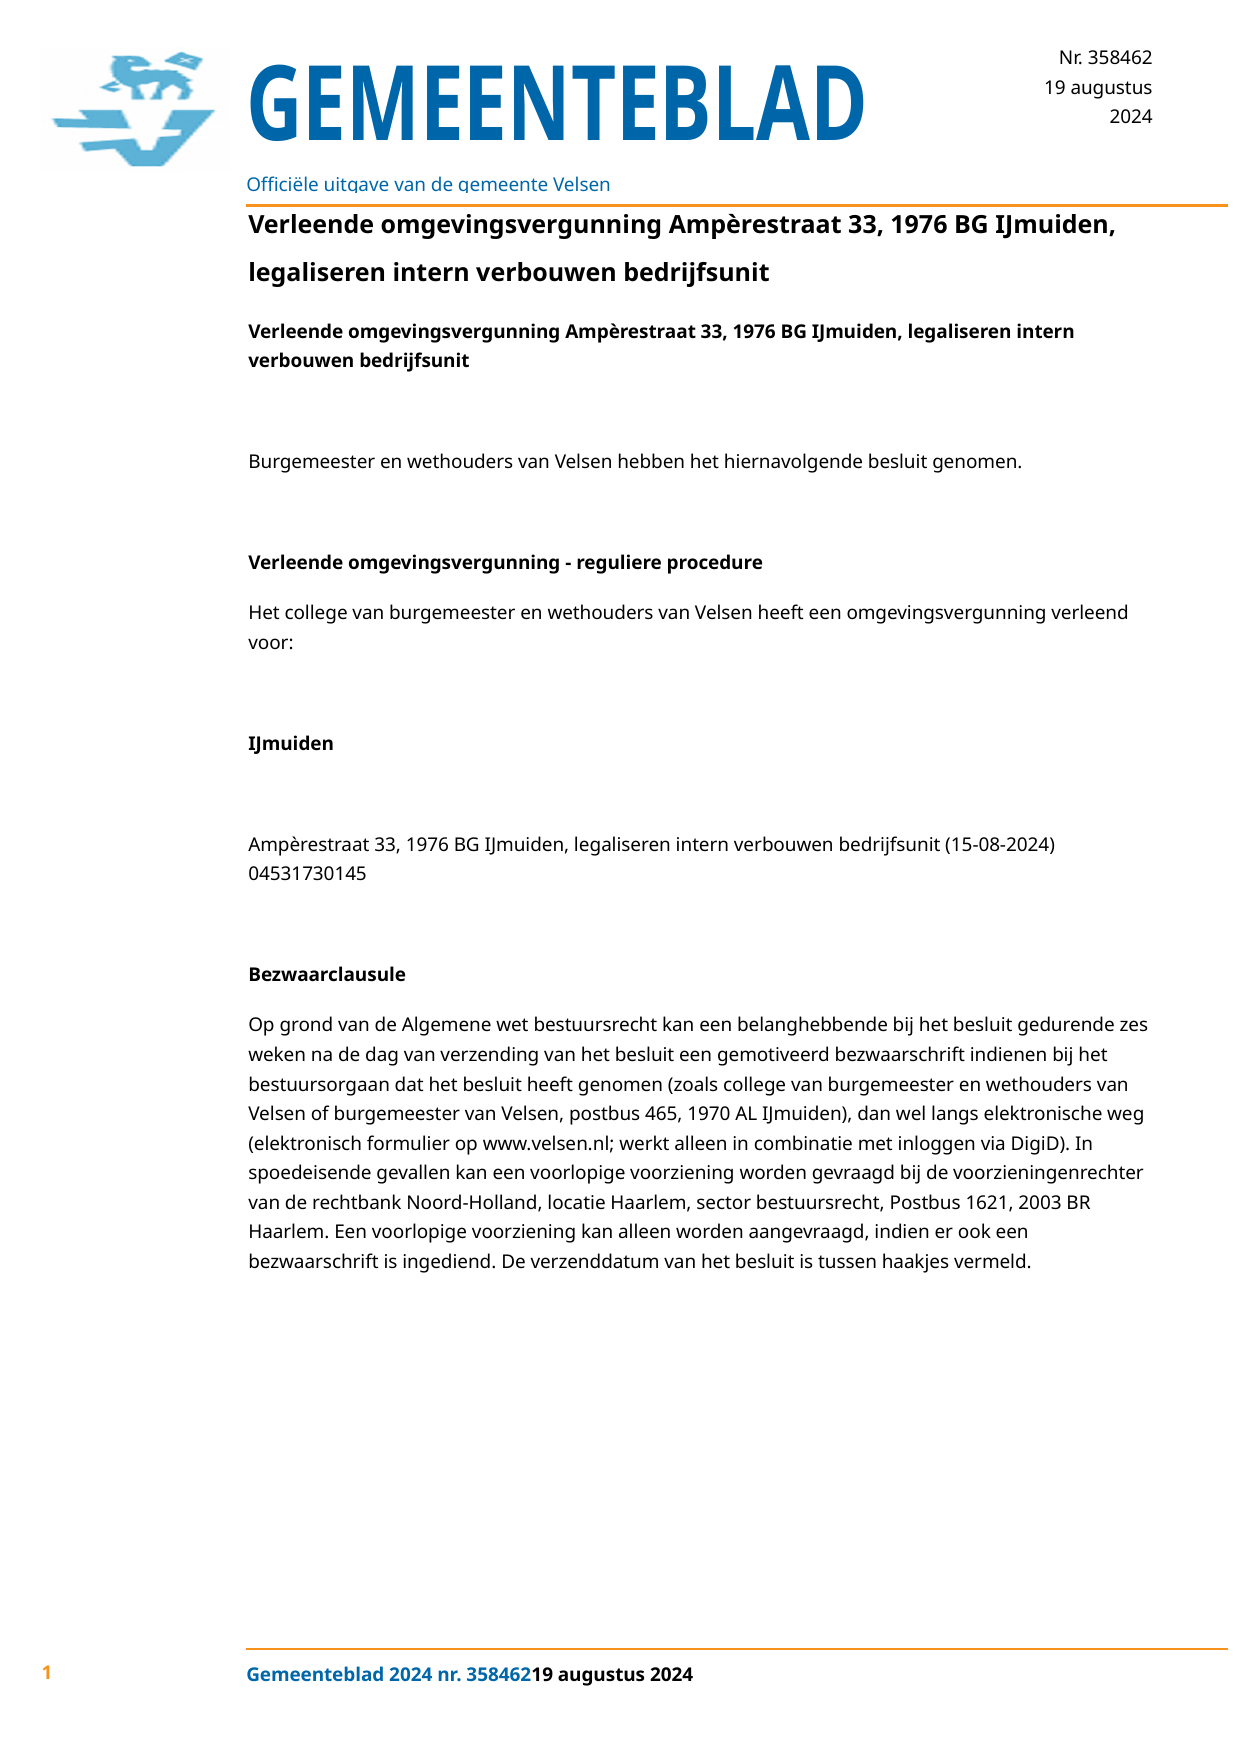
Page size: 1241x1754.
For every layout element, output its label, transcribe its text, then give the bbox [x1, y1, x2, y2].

text Bezwaarclausule [248, 961, 1152, 987]
text Verleende omgevingsvergunning - reguliere procedure [248, 549, 1152, 575]
text Burgemeester en wethouders van Velsen hebben het hiernavolgende besluit genomen. [248, 448, 1152, 474]
text IJmuiden [248, 730, 1152, 756]
text Op grond van de Algemene wet bestuursrecht kan een belanghebbende bij het besluit gedurende zes weken na de dag van verzending van het besluit een gemotiveerd bezwaarschrift indienen bij het bestuursorgaan dat het besluit heeft genomen (zoals college van burgemeester en wethouders van Velsen of burgemeester van Velsen, postbus 465, 1970 AL IJmuiden), dan wel langs elektronische weg (elektronisch formulier op www.velsen.nl; werkt alleen in combinatie met inloggen via DigiD). In spoedeisende gevallen kan een voorlopige voorziening worden gevraagd bij de voorzieningenrechter van de rechtbank Noord-Holland, locatie Haarlem, sector bestuursrecht, Postbus 1621, 2003 BR Haarlem. Een voorlopige voorziening kan alleen worden aangevraagd, indien er ook een bezwaarschrift is ingediend. De verzenddatum van het besluit is tussen haakjes vermeld. [248, 1012, 1152, 1274]
text Het college van burgemeester en wethouders van Velsen heeft een omgevingsvergunning verleend voor: [248, 599, 1152, 655]
text Ampèrestraat 33, 1976 BG IJmuiden, legaliseren intern verbouwen bedrijfsunit (15-08-2024) 04531730145 [248, 831, 1152, 886]
picture [41, 47, 231, 172]
text Verleende omgevingsvergunning Ampèrestraat 33, 1976 BG IJmuiden, legaliseren intern verbouwen bedrijfsunit [248, 318, 1152, 373]
text Verleende omgevingsvergunning Ampèrestraat 33, 1976 BG IJmuiden, legaliseren intern verbouwen bedrijfsunit [248, 207, 1152, 288]
